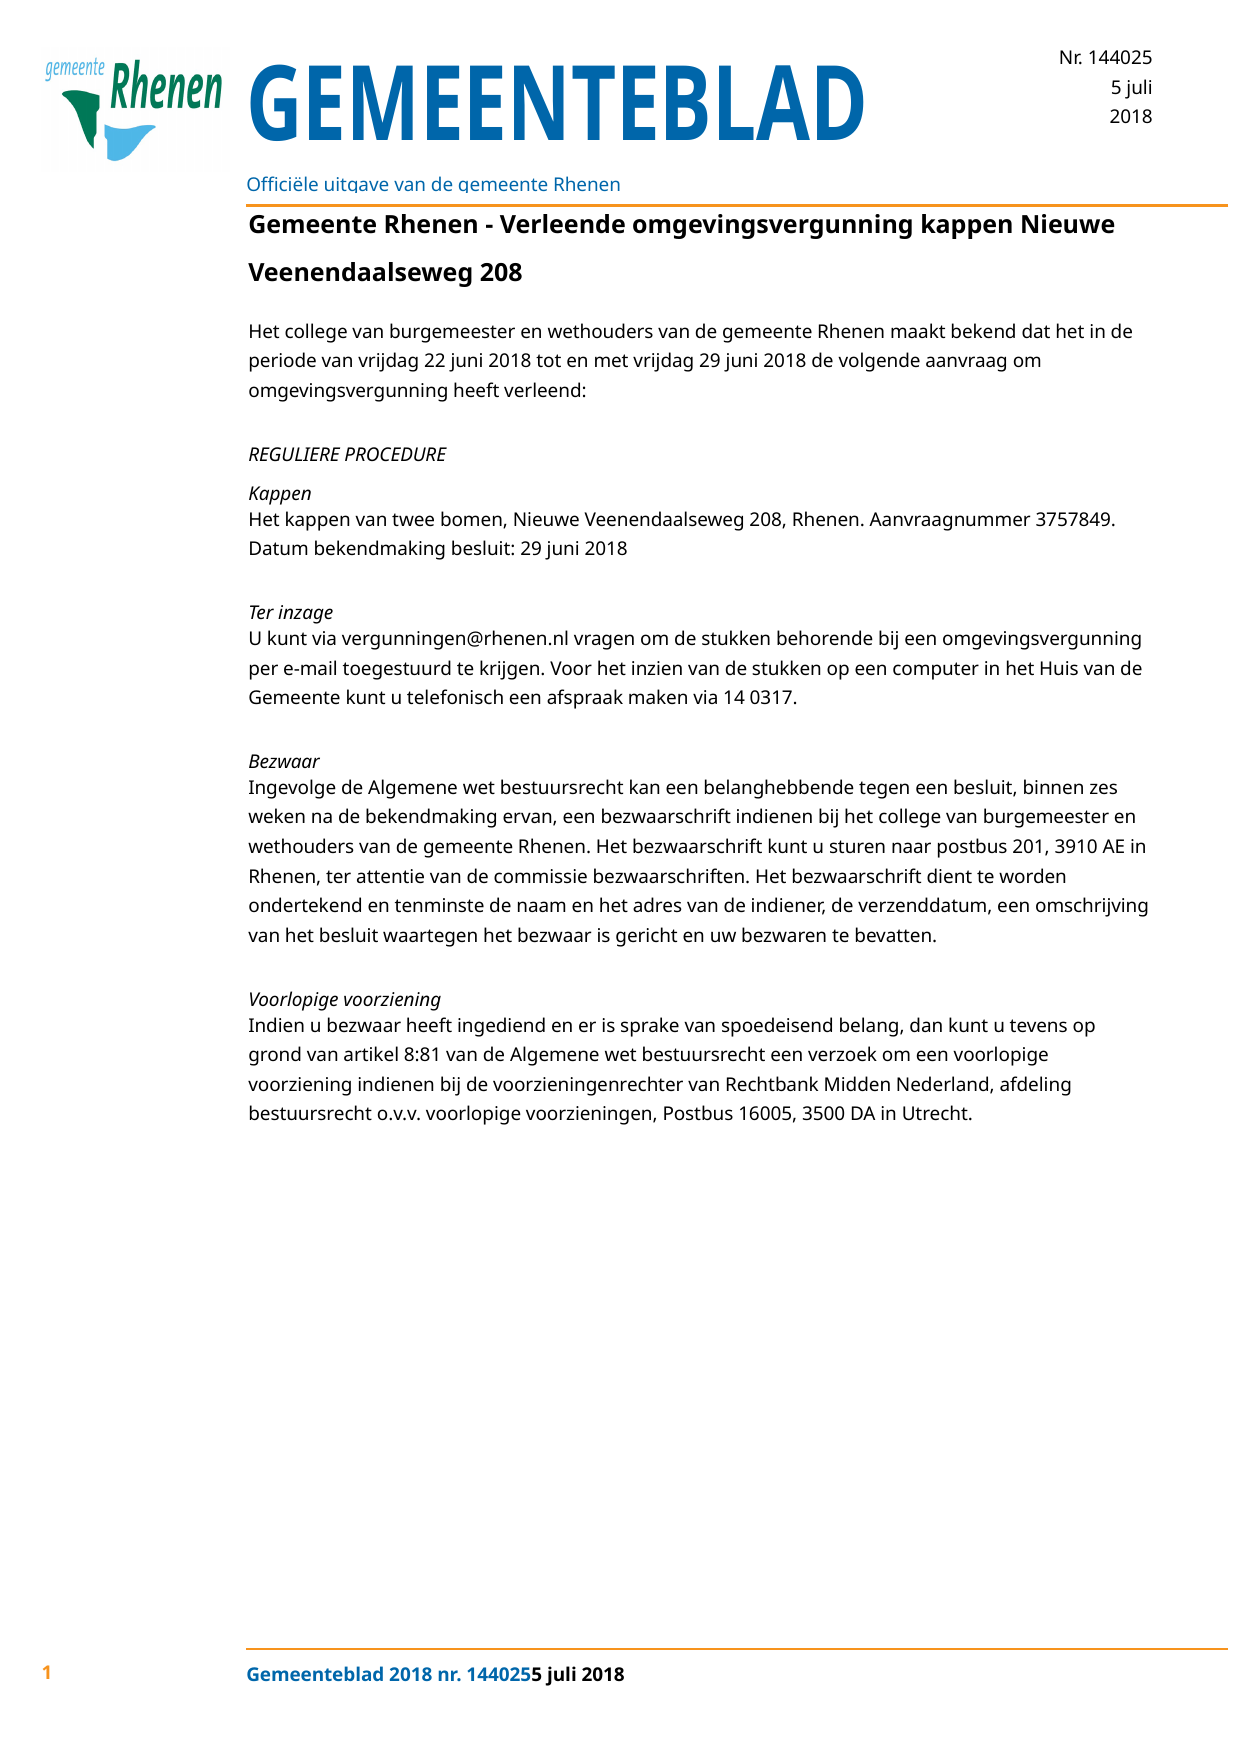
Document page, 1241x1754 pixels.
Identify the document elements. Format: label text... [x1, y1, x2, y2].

text Bezwaar [248, 748, 1152, 774]
text Gemeente Rhenen - Verleende omgevingsvergunning kappen Nieuwe Veenendaalseweg 208 [248, 207, 1152, 288]
text Indien u bezwaar heeft ingediend en er is sprake van spoedeisend belang, dan kunt u tevens op grond van artikel 8:81 van de Algemene wet bestuursrecht een verzoek om een voorlopige voorziening indienen bij de voorzieningenrechter van Rechtbank Midden Nederland, afdeling bestuursrecht o.v.v. voorlopige voorzieningen, Postbus 16005, 3500 DA in Utrecht. [248, 1012, 1152, 1126]
text Voorlopige voorziening [248, 986, 1152, 1012]
picture [41, 47, 231, 172]
text U kunt via vergunningen@rhenen.nl vragen om de stukken behorende bij een omgevingsvergunning per e-mail toegestuurd te krijgen. Voor het inzien van de stukken op een computer in het Huis van de Gemeente kunt u telefonisch een afspraak maken via 14 0317. [248, 625, 1152, 710]
text Het college van burgemeester en wethouders van de gemeente Rhenen maakt bekend dat het in de periode van vrijdag 22 juni 2018 tot en met vrijdag 29 juni 2018 de volgende aanvraag om omgevingsvergunning heeft verleend: [248, 318, 1152, 403]
text Het kappen van twee bomen, Nieuwe Veenendaalseweg 208, Rhenen. Aanvraagnummer 3757849. Datum bekendmaking besluit: 29 juni 2018 [248, 506, 1152, 561]
text Ingevolge de Algemene wet bestuursrecht kan een belanghebbende tegen een besluit, binnen zes weken na de bekendmaking ervan, een bezwaarschrift indienen bij het college van burgemeester en wethouders van de gemeente Rhenen. Het bezwaarschrift kunt u sturen naar postbus 201, 3910 AE in Rhenen, ter attentie van de commissie bezwaarschriften. Het bezwaarschrift dient te worden ondertekend en tenminste de naam en het adres van de indiener, de verzenddatum, een omschrijving van het besluit waartegen het bezwaar is gericht en uw bezwaren te bevatten. [248, 774, 1152, 948]
text Ter inzage [248, 599, 1152, 625]
text Kappen [248, 480, 1152, 506]
text REGULIERE PROCEDURE [248, 441, 1152, 467]
